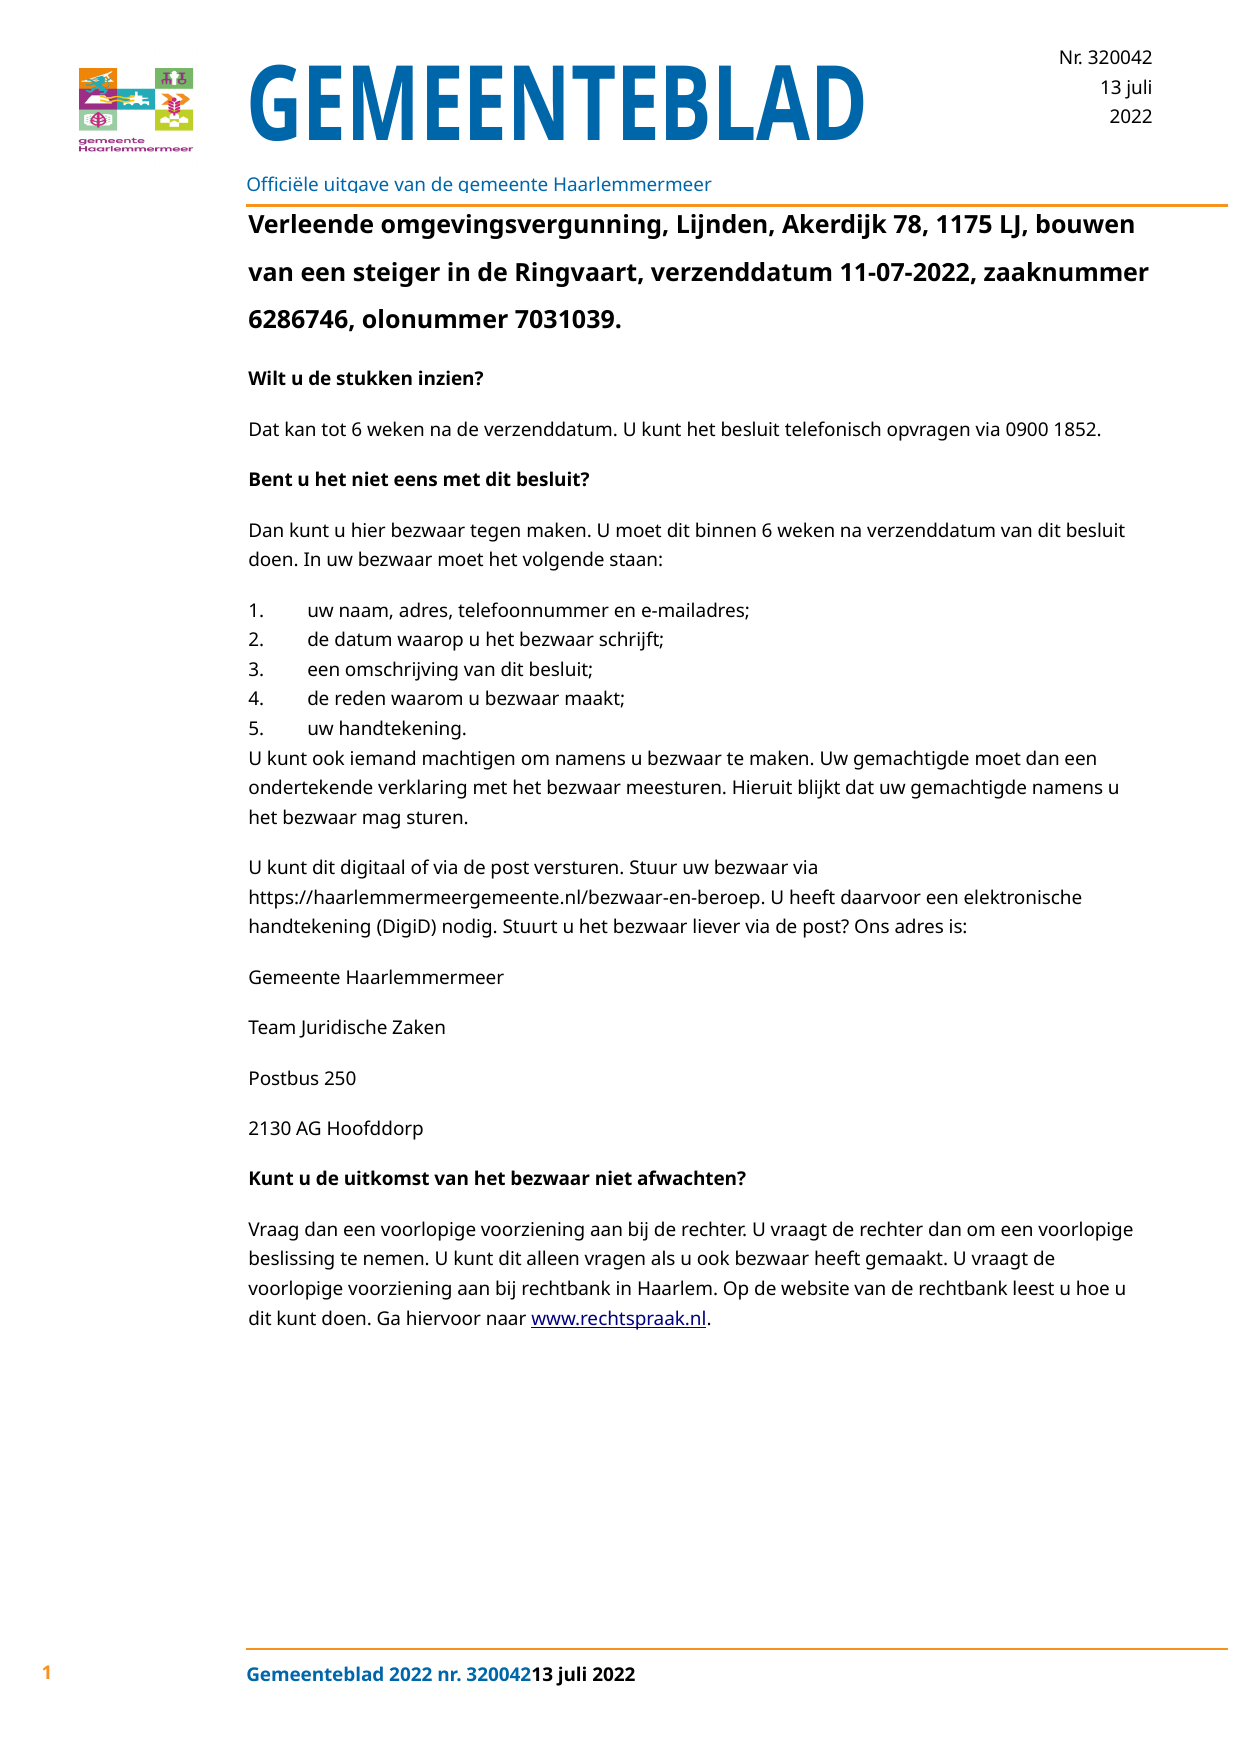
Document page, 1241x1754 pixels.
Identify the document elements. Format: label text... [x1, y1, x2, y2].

list de reden waarom u bezwaar maakt; [248, 686, 1152, 711]
text Wilt u de stukken inzien? [248, 366, 1152, 391]
text U kunt ook iemand machtigen om namens u bezwaar te maken. Uw gemachtigde moet dan een ondertekende verklaring met het bezwaar meesturen. Hieruit blijkt dat uw gemachtigde namens u het bezwaar mag sturen. [248, 745, 1152, 829]
text Team Juridische Zaken [248, 1014, 1152, 1040]
picture [41, 47, 231, 172]
text U kunt dit digitaal of via de post versturen. Stuur uw bezwaar via https://haarlemmermeergemeente.nl/bezwaar-en-beroep. U heeft daarvoor een elektronische handtekening (DigiD) nodig. Stuurt u het bezwaar liever via de post? Ons adres is: [248, 854, 1152, 939]
list een omschrijving van dit besluit; [248, 656, 1152, 682]
text Postbus 250 [248, 1065, 1152, 1090]
text Gemeente Haarlemmermeer [248, 964, 1152, 989]
list uw naam, adres, telefoonnummer en e-mailadres; [248, 597, 1152, 622]
text Vraag dan een voorlopige voorziening aan bij de rechter. U vraagt de rechter dan om een voorlopige beslissing te nemen. U kunt dit alleen vragen als u ook bezwaar heeft gemaakt. U vraagt de voorlopige voorziening aan bij rechtbank in Haarlem. Op de website van de rechtbank leest u hoe u dit kunt doen. Ga hiervoor naar www.rechtspraak.nl. [248, 1216, 1152, 1330]
text Dat kan tot 6 weken na de verzenddatum. U kunt het besluit telefonisch opvragen via 0900 1852. [248, 416, 1152, 442]
text Dan kunt u hier bezwaar tegen maken. U moet dit binnen 6 weken na verzenddatum van dit besluit doen. In uw bezwaar moet het volgende staan: [248, 517, 1152, 572]
text 2130 AG Hoofddorp [248, 1115, 1152, 1141]
text Bent u het niet eens met dit besluit? [248, 466, 1152, 492]
list de datum waarop u het bezwaar schrijft; [248, 626, 1152, 652]
text Verleende omgevingsvergunning, Lijnden, Akerdijk 78, 1175 LJ, bouwen van een steiger in de Ringvaart, verzenddatum 11-07-2022, zaaknummer 6286746, olonummer 7031039. [248, 207, 1152, 336]
list uw handtekening. [248, 715, 1152, 741]
text Kunt u de uitkomst van het bezwaar niet afwachten? [248, 1166, 1152, 1191]
